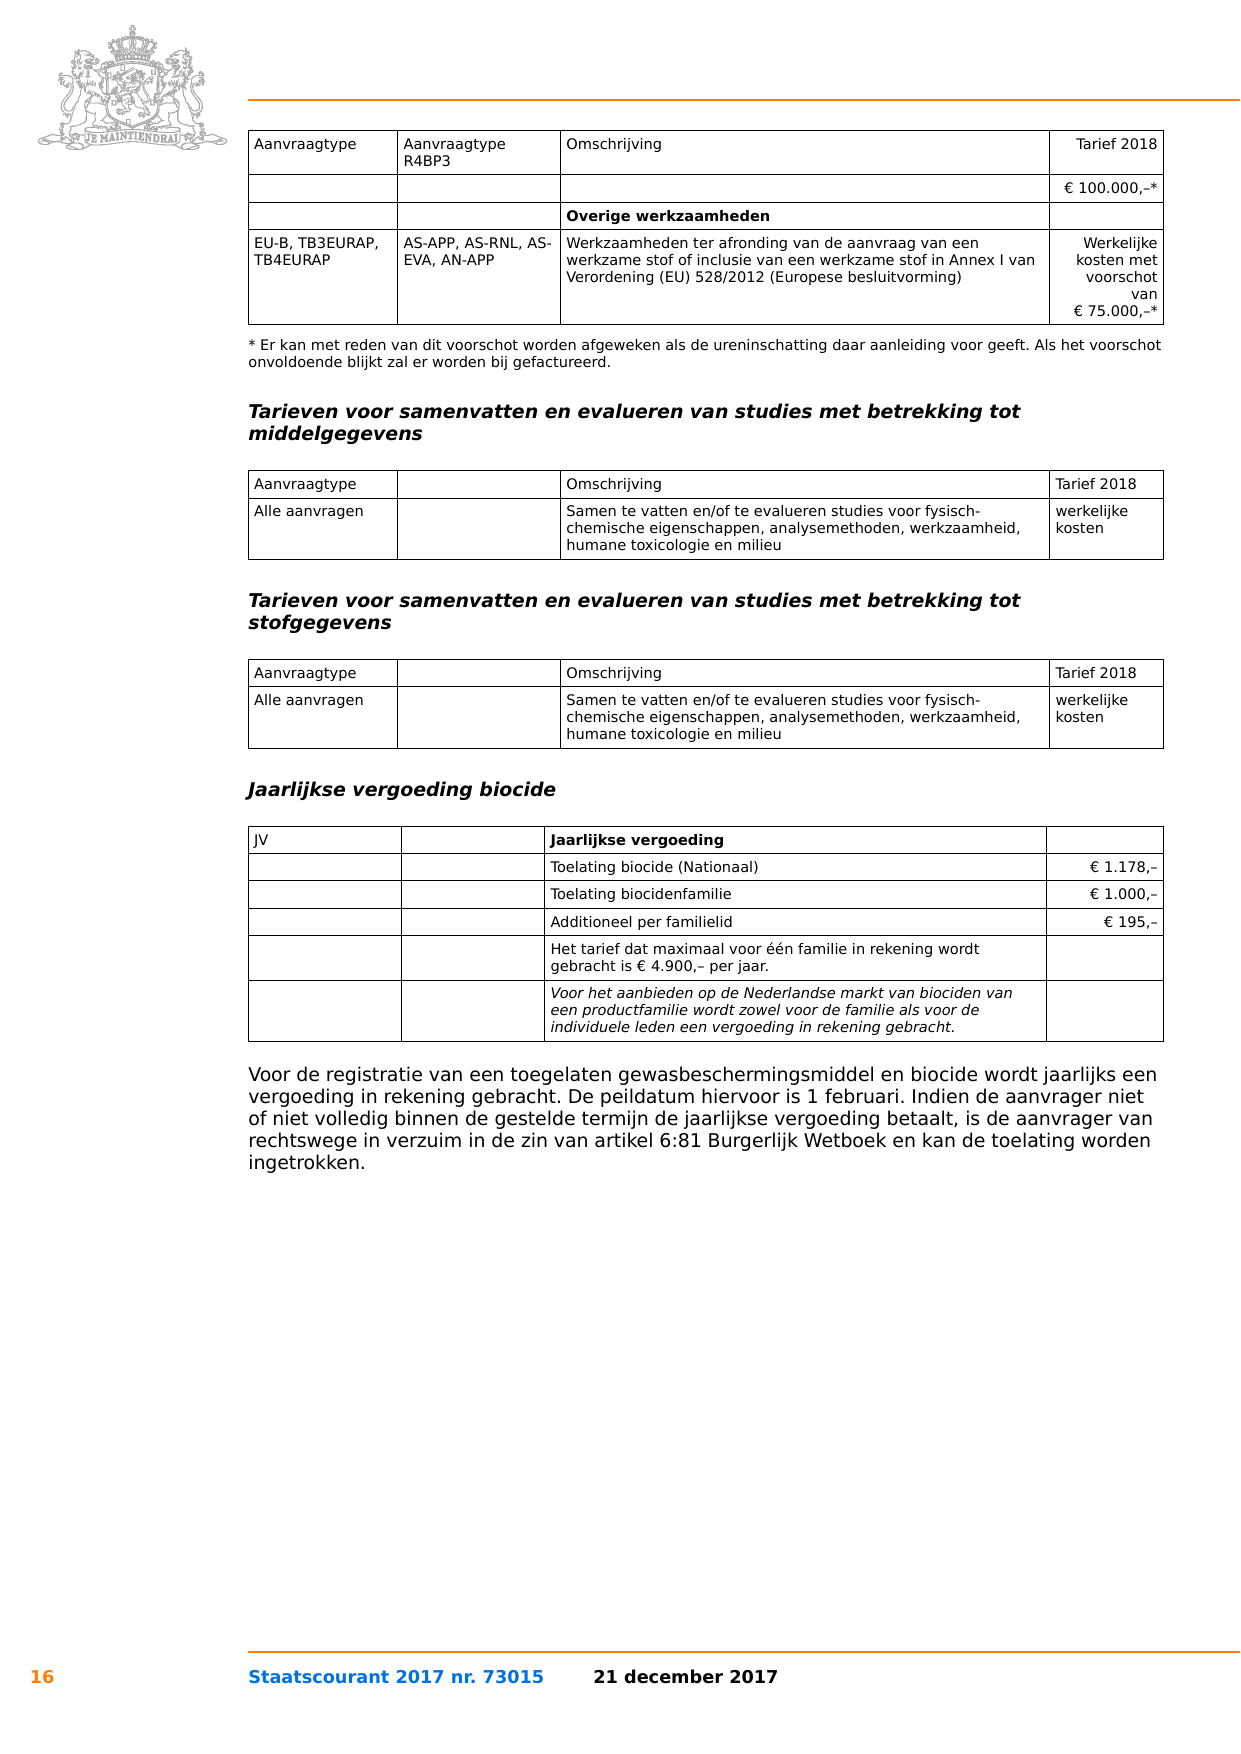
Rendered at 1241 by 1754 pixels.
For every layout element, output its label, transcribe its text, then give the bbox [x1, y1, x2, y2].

table_cell * Er kan met reden van dit voorschot worden afgeweken als de ureninschatting daar aanleiding voor geeft. Als het voorschot onvoldoende blijkt zal er worden bij gefactureerd. [248, 325, 1163, 371]
table_cell [249, 175, 397, 202]
table_cell werkelijke kosten [1050, 499, 1163, 559]
table_cell Samen te vatten en/of te evalueren studies voor fysisch-chemische eigenschappen, analysemethoden, werkzaamheid, humane toxicologie en milieu [561, 687, 1049, 748]
table_cell werkelijke kosten [1050, 687, 1163, 748]
table_cell Toelating biocidenfamilie [545, 881, 1046, 908]
table_cell [1050, 203, 1163, 229]
table_cell [398, 203, 560, 229]
table_cell € 1.000,– [1047, 881, 1163, 908]
table_cell [249, 203, 397, 229]
table_header Aanvraagtype [249, 660, 397, 686]
table_cell [398, 499, 560, 559]
table_cell [402, 881, 544, 908]
table_header Omschrijving [561, 131, 1049, 174]
table_header JV [249, 827, 401, 853]
table_header [1047, 827, 1163, 853]
table_cell € 1.178,– [1047, 854, 1163, 880]
table_cell EU-B, TB3EURAP, TB4EURAP [249, 230, 397, 324]
table_cell Alle aanvragen [249, 499, 397, 559]
table_header Omschrijving [561, 660, 1049, 686]
table_cell € 100.000,–* [1050, 175, 1163, 202]
table_header [402, 827, 544, 853]
table_cell [402, 981, 544, 1041]
table_header Aanvraagtype R4BP3 [398, 131, 560, 174]
table_cell [561, 175, 1049, 202]
table_cell Voor het aanbieden op de Nederlandse markt van biociden van een productfamilie wordt zowel voor de familie als voor de individuele leden een vergoeding in rekening gebracht. [545, 981, 1046, 1041]
table_cell AS-APP, AS-RNL, AS-EVA, AN-APP [398, 230, 560, 324]
table_cell [249, 936, 401, 979]
table_cell [402, 854, 544, 880]
table_cell Overige werkzaamheden [561, 203, 1049, 229]
table_cell Werkelijke kosten met voorschot van € 75.000,–* [1050, 230, 1163, 324]
table_cell [249, 981, 401, 1041]
table_cell [398, 175, 560, 202]
text Voor de registratie van een toegelaten gewasbeschermingsmiddel en biocide wordt jaarlijks een vergoeding in rekening gebracht. De peildatum hiervoor is 1 februari. Indien de aanvrager niet of niet volledig binnen de gestelde termijn de jaarlijkse vergoeding betaalt, is de aanvrager van rechtswege in verzuim in de zin van artikel 6:81 Burgerlijk Wetboek en kan de toelating worden ingetrokken. [248, 1064, 1163, 1174]
table_cell [249, 881, 401, 908]
table_cell [249, 909, 401, 935]
table_header Jaarlijkse vergoeding [545, 827, 1046, 853]
subtitle Tarieven voor samenvatten en evalueren van studies met betrekking tot middelgegevens [248, 401, 1163, 445]
subtitle Jaarlijkse vergoeding biocide [248, 779, 1163, 801]
table_cell Werkzaamheden ter afronding van de aanvraag van een werkzame stof of inclusie van een werkzame stof in Annex I van Verordening (EU) 528/2012 (Europese besluitvorming) [561, 230, 1049, 324]
table_cell Alle aanvragen [249, 687, 397, 748]
table_cell [402, 909, 544, 935]
table_cell [402, 936, 544, 979]
table_cell [249, 854, 401, 880]
table_cell Samen te vatten en/of te evalueren studies voor fysisch-chemische eigenschappen, analysemethoden, werkzaamheid, humane toxicologie en milieu [561, 499, 1049, 559]
table_header Aanvraagtype [249, 471, 397, 497]
table_cell Het tarief dat maximaal voor één familie in rekening wordt gebracht is € 4.900,– per jaar. [545, 936, 1046, 979]
table_header Aanvraagtype [249, 131, 397, 174]
table_header [398, 660, 560, 686]
table_cell [1047, 981, 1163, 1041]
table_cell Additioneel per familielid [545, 909, 1046, 935]
table_header Tarief 2018 [1050, 471, 1163, 497]
subtitle Tarieven voor samenvatten en evalueren van studies met betrekking tot stofgegevens [248, 590, 1163, 634]
table_cell € 195,– [1047, 909, 1163, 935]
table_header [398, 471, 560, 497]
picture [38, 25, 227, 150]
table_cell Toelating biocide (Nationaal) [545, 854, 1046, 880]
table_cell [398, 687, 560, 748]
table_header Tarief 2018 [1050, 131, 1163, 174]
table_cell [1047, 936, 1163, 979]
table_header Tarief 2018 [1050, 660, 1163, 686]
table_header Omschrijving [561, 471, 1049, 497]
